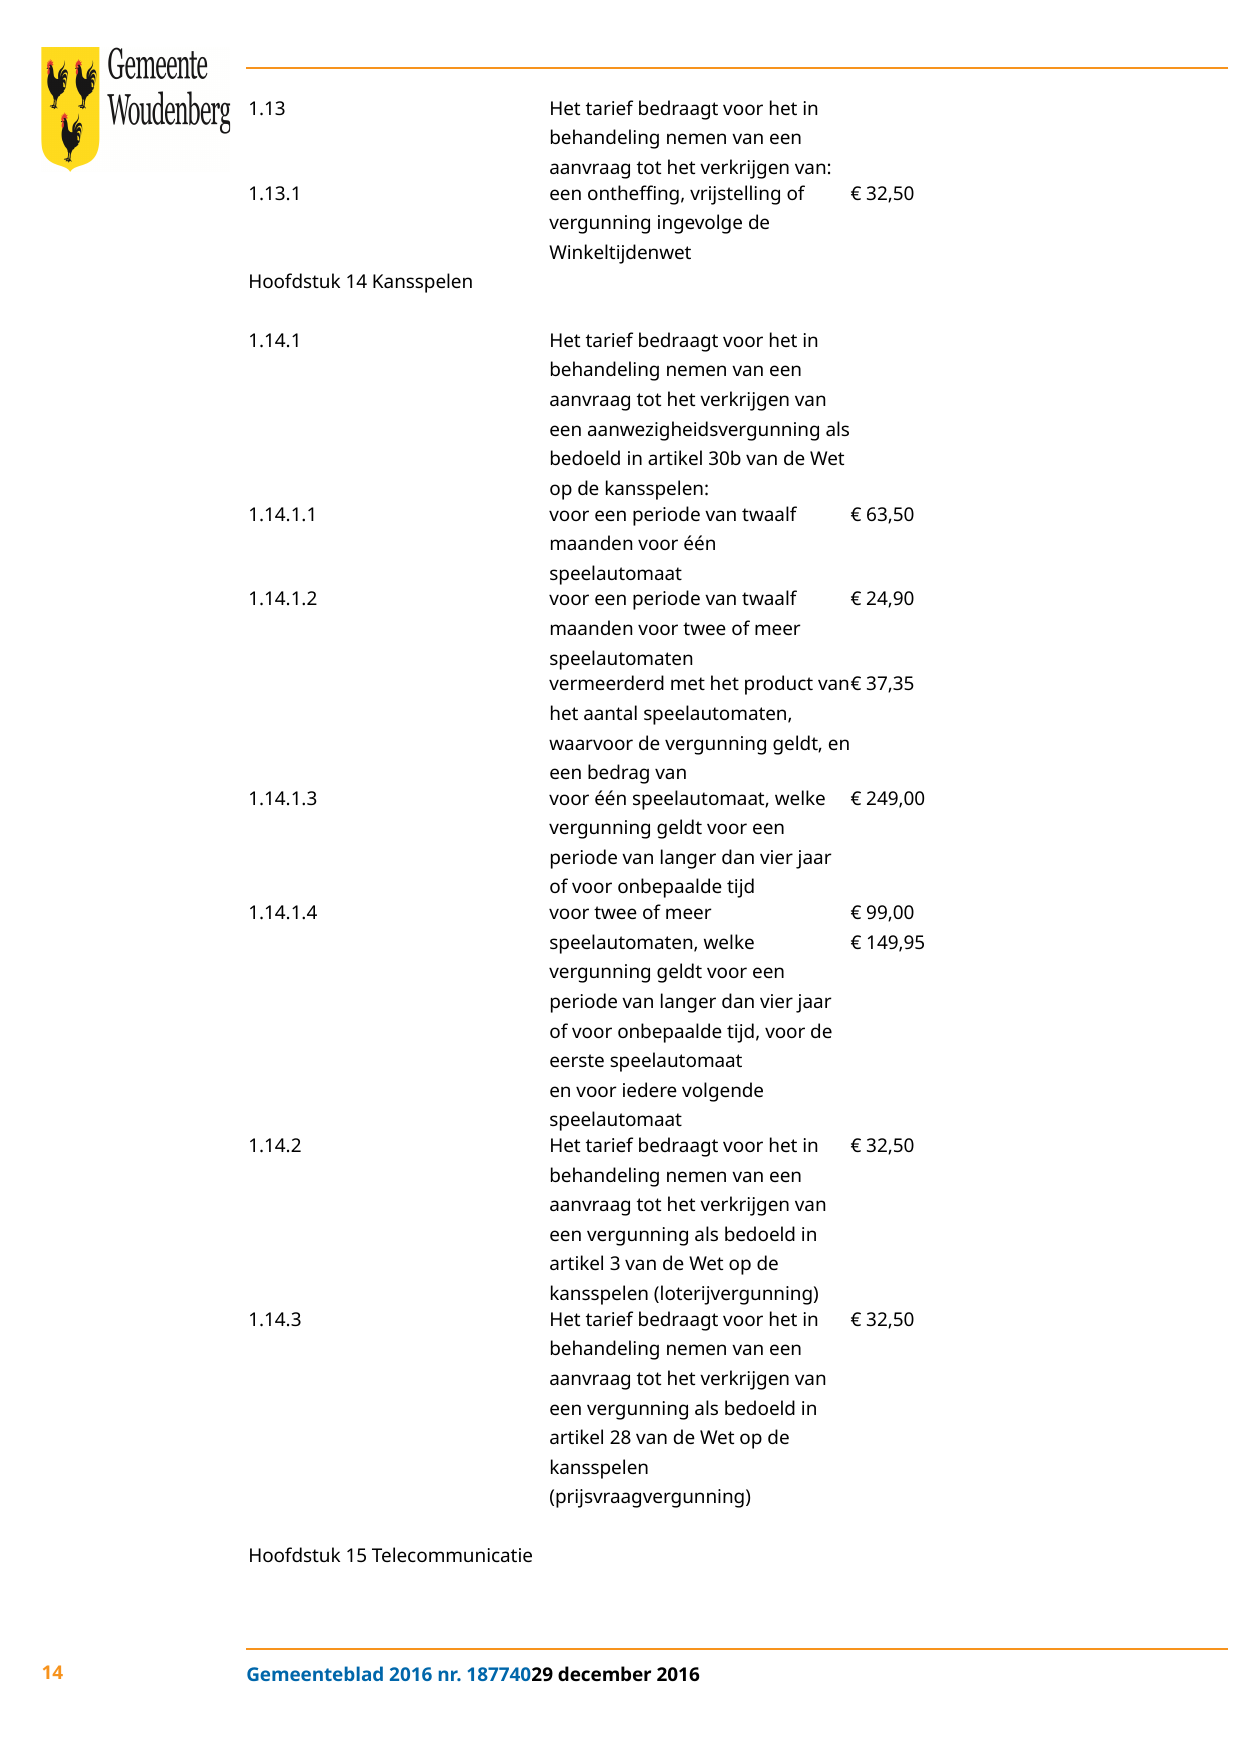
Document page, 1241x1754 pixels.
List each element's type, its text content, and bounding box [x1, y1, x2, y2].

table_cell € 32,50 [850, 1306, 1152, 1509]
table_cell € 63,50 [850, 501, 1152, 586]
table_header Het tarief bedraagt voor het in behandeling nemen van een aanvraag tot het verkrijgen van: [549, 95, 850, 180]
table_cell € 99,00 € 149,95 [850, 900, 1152, 1132]
table_header Het tarief bedraagt voor het in behandeling nemen van een aanvraag tot het verkrijgen van een aanwezigheidsvergunning als bedoeld in artikel 30b van de Wet op de kansspelen: [549, 327, 850, 501]
table_cell 1.13.1 [248, 180, 549, 264]
text Hoofdstuk 15 Telecommunicatie [248, 1542, 1152, 1568]
table_header [850, 327, 1152, 501]
table_header 1.14.1 [248, 327, 549, 501]
table_cell € 37,35 [850, 671, 1152, 785]
table_cell 1.14.1.4 [248, 900, 549, 1132]
table_header [850, 95, 1152, 180]
table_cell 1.14.3 [248, 1306, 549, 1509]
table_cell € 24,90 [850, 586, 1152, 671]
table_cell voor een periode van twaalf maanden voor één speelautomaat [549, 501, 850, 586]
table_cell € 32,50 [850, 1132, 1152, 1306]
table_cell 1.14.1.1 [248, 501, 549, 586]
table_cell een ontheffing, vrijstelling of vergunning ingevolge de Winkeltijdenwet [549, 180, 850, 264]
table_cell voor twee of meer speelautomaten, welke vergunning geldt voor een periode van langer dan vier jaar of voor onbepaalde tijd, voor de eerste speelautomaat en voor iedere volgende speelautomaat [549, 900, 850, 1132]
table_cell € 32,50 [850, 180, 1152, 264]
table_cell vermeerderd met het product van het aantal speelautomaten, waarvoor de vergunning geldt, en een bedrag van [549, 671, 850, 785]
table_cell € 249,00 [850, 785, 1152, 899]
table_cell voor één speelautomaat, welke vergunning geldt voor een periode van langer dan vier jaar of voor onbepaalde tijd [549, 785, 850, 899]
table_cell 1.14.1.3 [248, 785, 549, 899]
table_header 1.13 [248, 95, 549, 180]
table_cell Het tarief bedraagt voor het in behandeling nemen van een aanvraag tot het verkrijgen van een vergunning als bedoeld in artikel 28 van de Wet op de kansspelen (prijsvraagvergunning) [549, 1306, 850, 1509]
picture [41, 47, 231, 172]
table_cell Het tarief bedraagt voor het in behandeling nemen van een aanvraag tot het verkrijgen van een vergunning als bedoeld in artikel 3 van de Wet op de kansspelen (loterijvergunning) [549, 1132, 850, 1306]
text Hoofdstuk 14 Kansspelen [248, 268, 1152, 293]
table_cell 1.14.2 [248, 1132, 549, 1306]
table_cell 1.14.1.2 [248, 586, 549, 785]
table_cell voor een periode van twaalf maanden voor twee of meer speelautomaten [549, 586, 850, 671]
